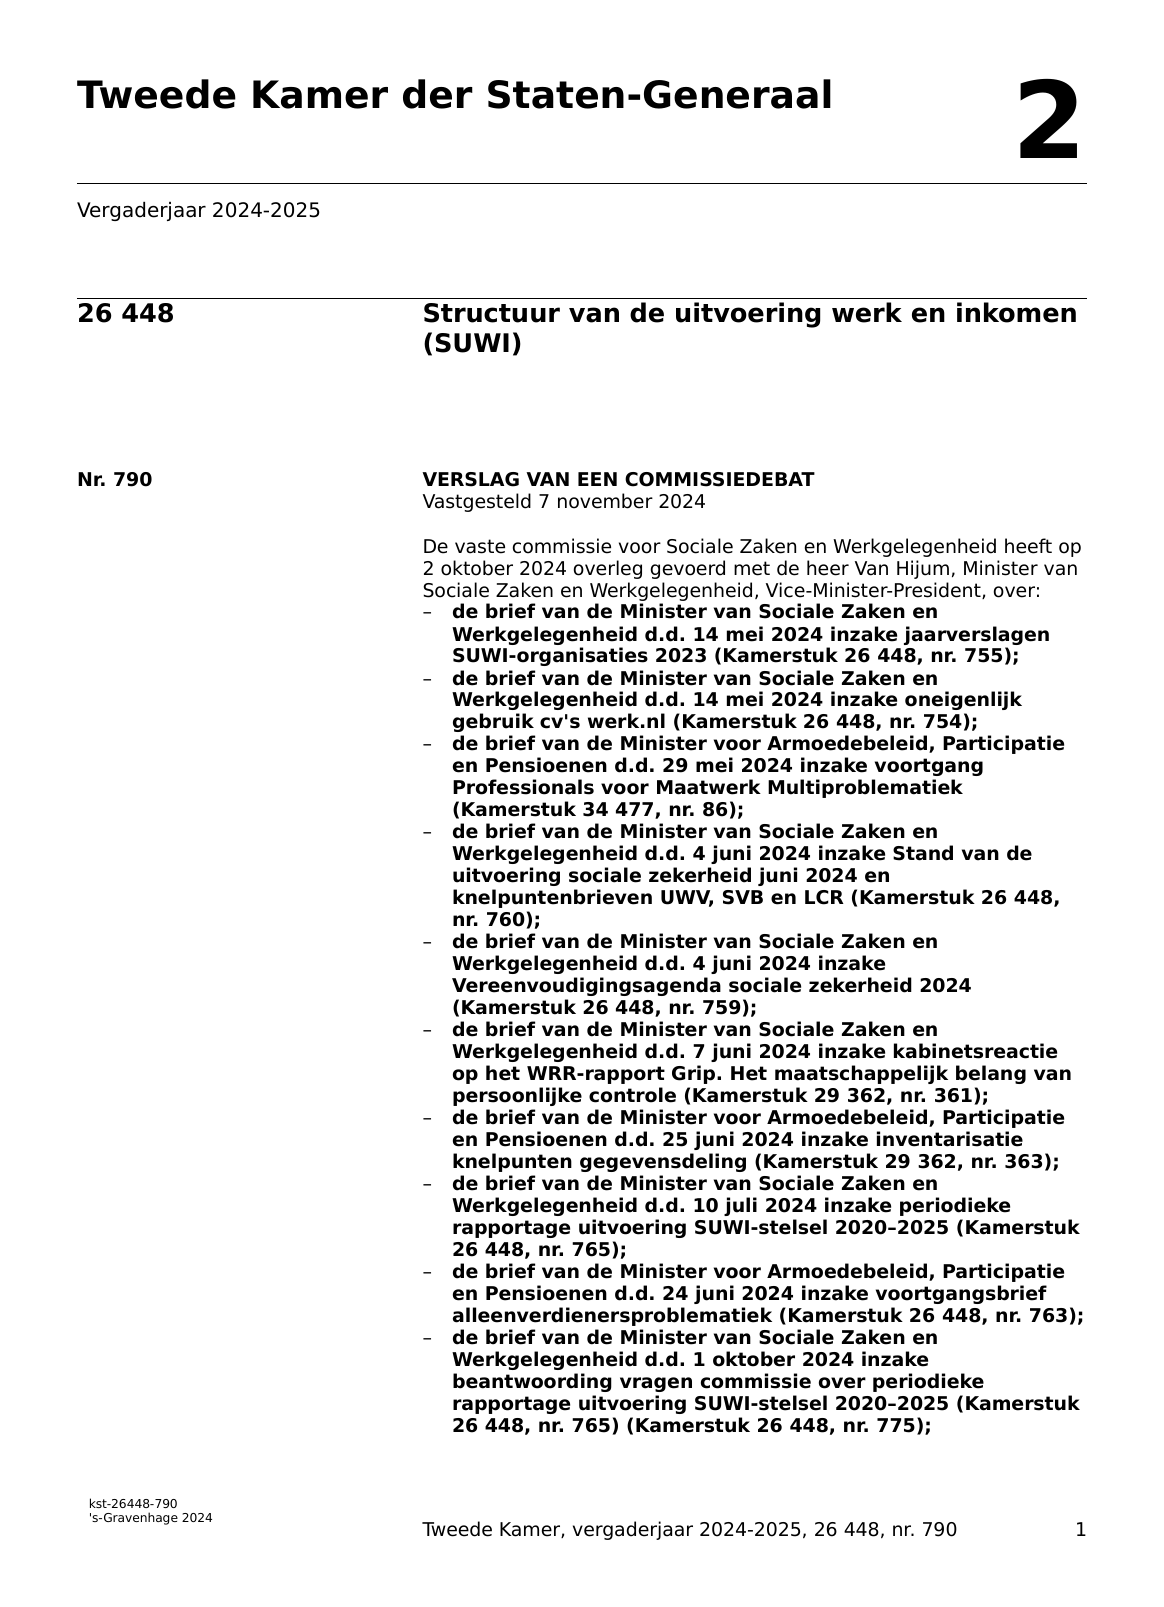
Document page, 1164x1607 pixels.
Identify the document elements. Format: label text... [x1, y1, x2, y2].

text – de brief van de Minister van Sociale Zaken en Werkgelegenheid d.d. 4 juni 2024 inzake Vereenvoudigingsagenda sociale zekerheid 2024 (Kamerstuk 26 448, nr. 759); [422, 931, 1087, 1019]
text – de brief van de Minister van Sociale Zaken en Werkgelegenheid d.d. 1 oktober 2024 inzake beantwoording vragen commissie over periodieke rapportage uitvoering SUWI-stelsel 2020–2025 (Kamerstuk 26 448, nr. 765) (Kamerstuk 26 448, nr. 775); [422, 1327, 1087, 1437]
text – de brief van de Minister van Sociale Zaken en Werkgelegenheid d.d. 14 mei 2024 inzake jaarverslagen SUWI-organisaties 2023 (Kamerstuk 26 448, nr. 755); [422, 601, 1087, 667]
text – de brief van de Minister van Sociale Zaken en Werkgelegenheid d.d. 7 juni 2024 inzake kabinetsreactie op het WRR-rapport Grip. Het maatschappelijk belang van persoonlijke controle (Kamerstuk 29 362, nr. 361); [422, 1019, 1087, 1107]
text De vaste commissie voor Sociale Zaken en Werkgelegenheid heeft op 2 oktober 2024 overleg gevoerd met de heer Van Hijum, Minister van Sociale Zaken en Werkgelegenheid, Vice-Minister-President, over: [422, 536, 1087, 601]
table_cell Vergaderjaar 2024-2025 [77, 184, 1087, 298]
text kst-26448-790 [88, 1497, 323, 1511]
text – de brief van de Minister van Sociale Zaken en Werkgelegenheid d.d. 4 juni 2024 inzake Stand van de uitvoering sociale zekerheid juni 2024 en knelpuntenbrieven UWV, SVB en LCR (Kamerstuk 26 448, nr. 760); [422, 821, 1087, 931]
text – de brief van de Minister van Sociale Zaken en Werkgelegenheid d.d. 14 mei 2024 inzake oneigenlijk gebruik cv's werk.nl (Kamerstuk 26 448, nr. 754); [422, 667, 1087, 733]
text – de brief van de Minister voor Armoedebeleid, Participatie en Pensioenen d.d. 24 juni 2024 inzake voortgangsbrief alleenverdienersproblematiek (Kamerstuk 26 448, nr. 763); [422, 1261, 1087, 1327]
text 's-Gravenhage 2024 [88, 1511, 323, 1525]
text – de brief van de Minister voor Armoedebeleid, Participatie en Pensioenen d.d. 29 mei 2024 inzake voortgang Professionals voor Maatwerk Multiproblematiek (Kamerstuk 34 477, nr. 86); [422, 733, 1087, 821]
text – de brief van de Minister van Sociale Zaken en Werkgelegenheid d.d. 10 juli 2024 inzake periodieke rapportage uitvoering SUWI-stelsel 2020–2025 (Kamerstuk 26 448, nr. 765); [422, 1173, 1087, 1261]
text – de brief van de Minister voor Armoedebeleid, Participatie en Pensioenen d.d. 25 juni 2024 inzake inventarisatie knelpunten gegevensdeling (Kamerstuk 29 362, nr. 363); [422, 1107, 1087, 1173]
table_header Tweede Kamer der Staten-Generaal [77, 59, 886, 183]
subtitle 26 448 Structuur van de uitvoering werk en inkomen (SUWI) [77, 299, 1087, 358]
text Vastgesteld 7 november 2024 [422, 491, 1087, 513]
subtitle Nr. 790 VERSLAG VAN EEN COMMISSIEDEBAT [77, 469, 1087, 491]
table_header 2 [886, 59, 1087, 183]
